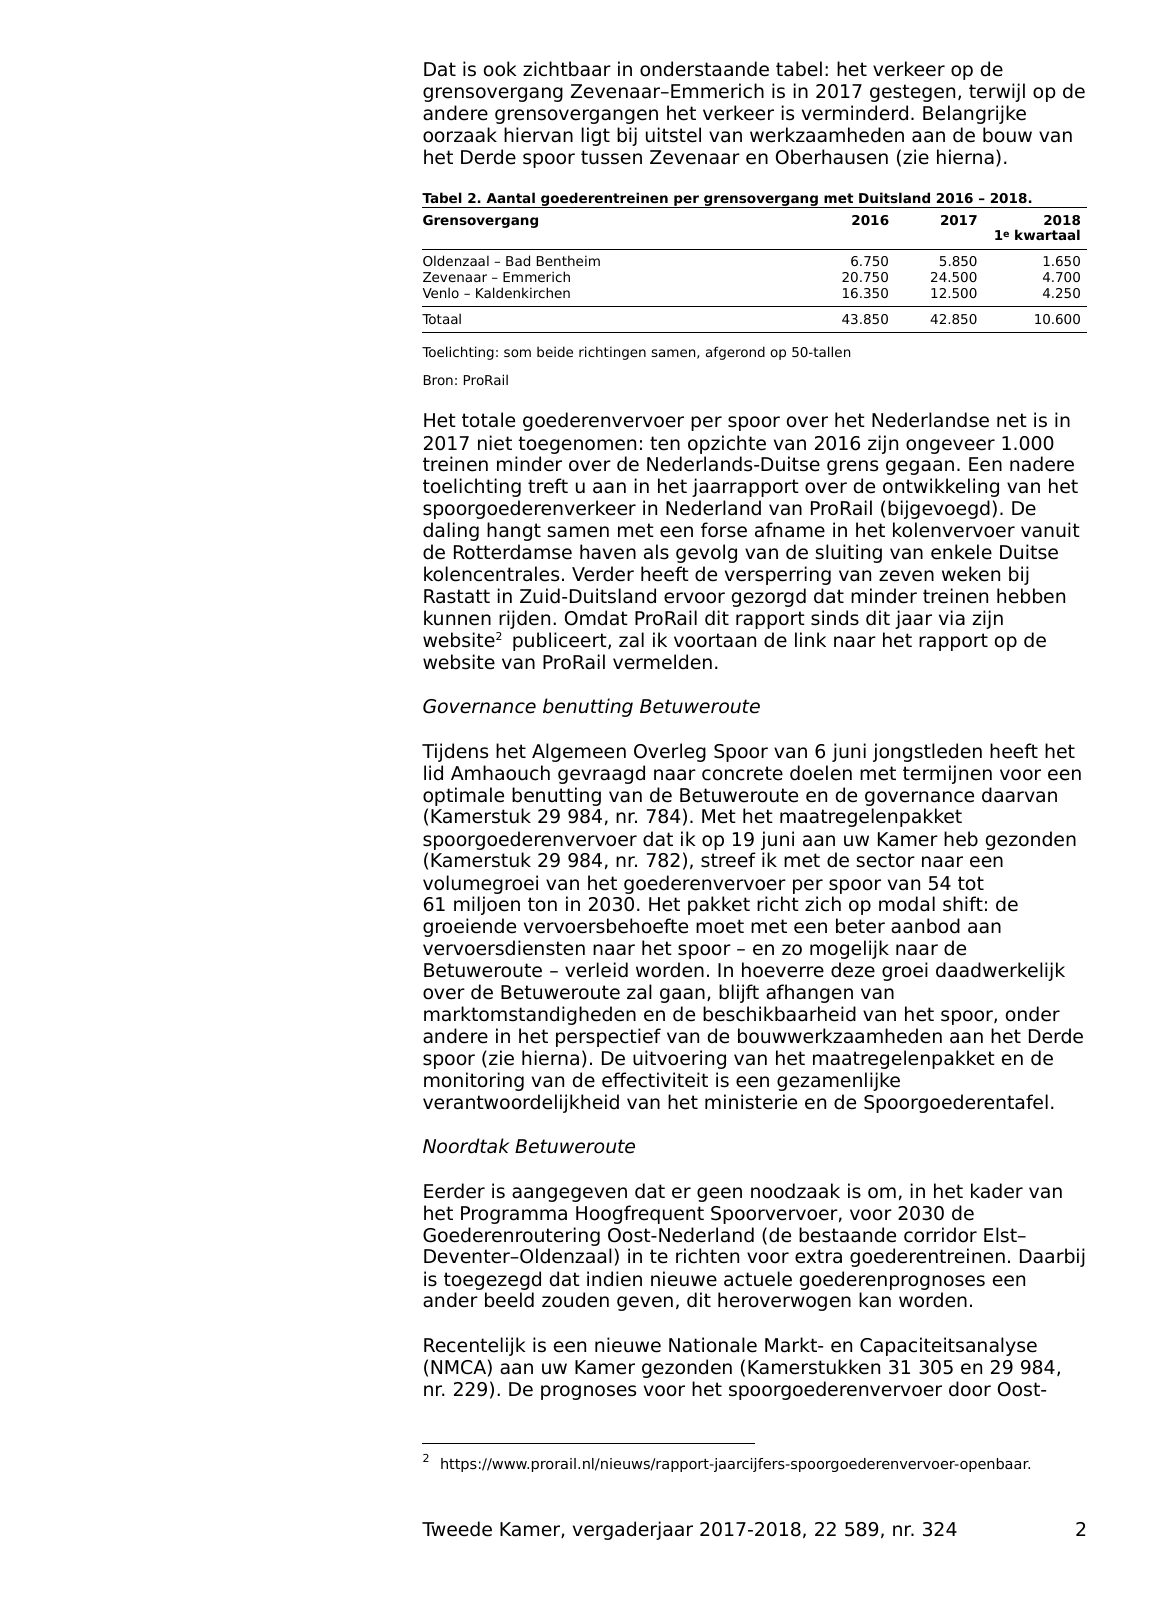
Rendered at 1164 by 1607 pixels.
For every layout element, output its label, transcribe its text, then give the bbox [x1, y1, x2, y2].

table_cell 2016 [806, 208, 895, 248]
table_cell 2017 [895, 208, 983, 248]
table_cell Zevenaar – Emmerich [422, 270, 806, 286]
table_cell Grensovergang [422, 208, 806, 248]
table_cell Totaal [422, 307, 806, 332]
table_cell 2018 1e kwartaal [983, 208, 1087, 248]
table_header Tabel 2. Aantal goederentreinen per grensovergang met Duitsland 2016 – 2018. [422, 191, 1087, 207]
text https://www.prorail.nl/nieuws/rapport-jaarcijfers-spoorgoederenvervoer-openbaar. [422, 1452, 1087, 1474]
text Recentelijk is een nieuwe Nationale Markt- en Capaciteitsanalyse (NMCA) aan uw Kamer gezonden (Kamerstukken 31 305 en 29 984, nr. 229). De prognoses voor het spoorgoederenvervoer door Oost- [422, 1334, 1087, 1401]
text Tijdens het Algemeen Overleg Spoor van 6 juni jongstleden heeft het lid Amhaouch gevraagd naar concrete doelen met termijnen voor een optimale benutting van de Betuweroute en de governance daarvan (Kamerstuk 29 984, nr. 784). Met het maatregelenpakket spoorgoederenvervoer dat ik op 19 juni aan uw Kamer heb gezonden (Kamerstuk 29 984, nr. 782), streef ik met de sector naar een volumegroei van het goederenvervoer per spoor van 54 tot 61 miljoen ton in 2030. Het pakket richt zich op modal shift: de groeiende vervoersbehoefte moet met een beter aanbod aan vervoersdiensten naar het spoor – en zo mogelijk naar de Betuweroute – verleid worden. In hoeverre deze groei daadwerkelijk over de Betuweroute zal gaan, blijft afhangen van marktomstandigheden en de beschikbaarheid van het spoor, onder andere in het perspectief van de bouwwerkzaamheden aan het Derde spoor (zie hierna). De uitvoering van het maatregelenpakket en de monitoring van de effectiviteit is een gezamenlijke verantwoordelijkheid van het ministerie en de Spoorgoederentafel. [422, 741, 1087, 1114]
table_cell 10.600 [983, 307, 1087, 332]
subtitle Governance benutting Betuweroute [422, 696, 1087, 718]
table_cell 1.650 [983, 250, 1087, 270]
table_cell 6.750 [806, 250, 895, 270]
table_cell 24.500 [895, 270, 983, 286]
table_cell 5.850 [895, 250, 983, 270]
table_cell 20.750 [806, 270, 895, 286]
table_cell Toelichting: som beide richtingen samen, afgerond op 50-tallen Bron: ProRail [422, 333, 1087, 388]
table_cell 4.250 [983, 286, 1087, 306]
subtitle Noordtak Betuweroute [422, 1136, 1087, 1158]
table_cell Venlo – Kaldenkirchen [422, 286, 806, 306]
table_cell 4.700 [983, 270, 1087, 286]
table_cell 42.850 [895, 307, 983, 332]
table_cell 16.350 [806, 286, 895, 306]
table_cell 12.500 [895, 286, 983, 306]
text Dat is ook zichtbaar in onderstaande tabel: het verkeer op de grensovergang Zevenaar–Emmerich is in 2017 gestegen, terwijl op de andere grensovergangen het verkeer is verminderd. Belangrijke oorzaak hiervan ligt bij uitstel van werkzaamheden aan de bouw van het Derde spoor tussen Zevenaar en Oberhausen (zie hierna). [422, 59, 1087, 169]
table_cell 43.850 [806, 307, 895, 332]
table_cell Oldenzaal – Bad Bentheim [422, 250, 806, 270]
text Eerder is aangegeven dat er geen noodzaak is om, in het kader van het Programma Hoogfrequent Spoorvervoer, voor 2030 de Goederenroutering Oost-Nederland (de bestaande corridor Elst–Deventer–Oldenzaal) in te richten voor extra goederentreinen. Daarbij is toegezegd dat indien nieuwe actuele goederenprognoses een ander beeld zouden geven, dit heroverwogen kan worden. [422, 1181, 1087, 1312]
text Het totale goederenvervoer per spoor over het Nederlandse net is in 2017 niet toegenomen: ten opzichte van 2016 zijn ongeveer 1.000 treinen minder over de Nederlands-Duitse grens gegaan. Een nadere toelichting treft u aan in het jaarrapport over de ontwikkeling van het spoorgoederenverkeer in Nederland van ProRail (bijgevoegd). De daling hangt samen met een forse afname in het kolenvervoer vanuit de Rotterdamse haven als gevolg van de sluiting van enkele Duitse kolencentrales. Verder heeft de versperring van zeven weken bij Rastatt in Zuid-Duitsland ervoor gezorgd dat minder treinen hebben kunnen rijden. Omdat ProRail dit rapport sinds dit jaar via zijn website publiceert, zal ik voortaan de link naar het rapport op de website van ProRail vermelden. [422, 410, 1087, 674]
